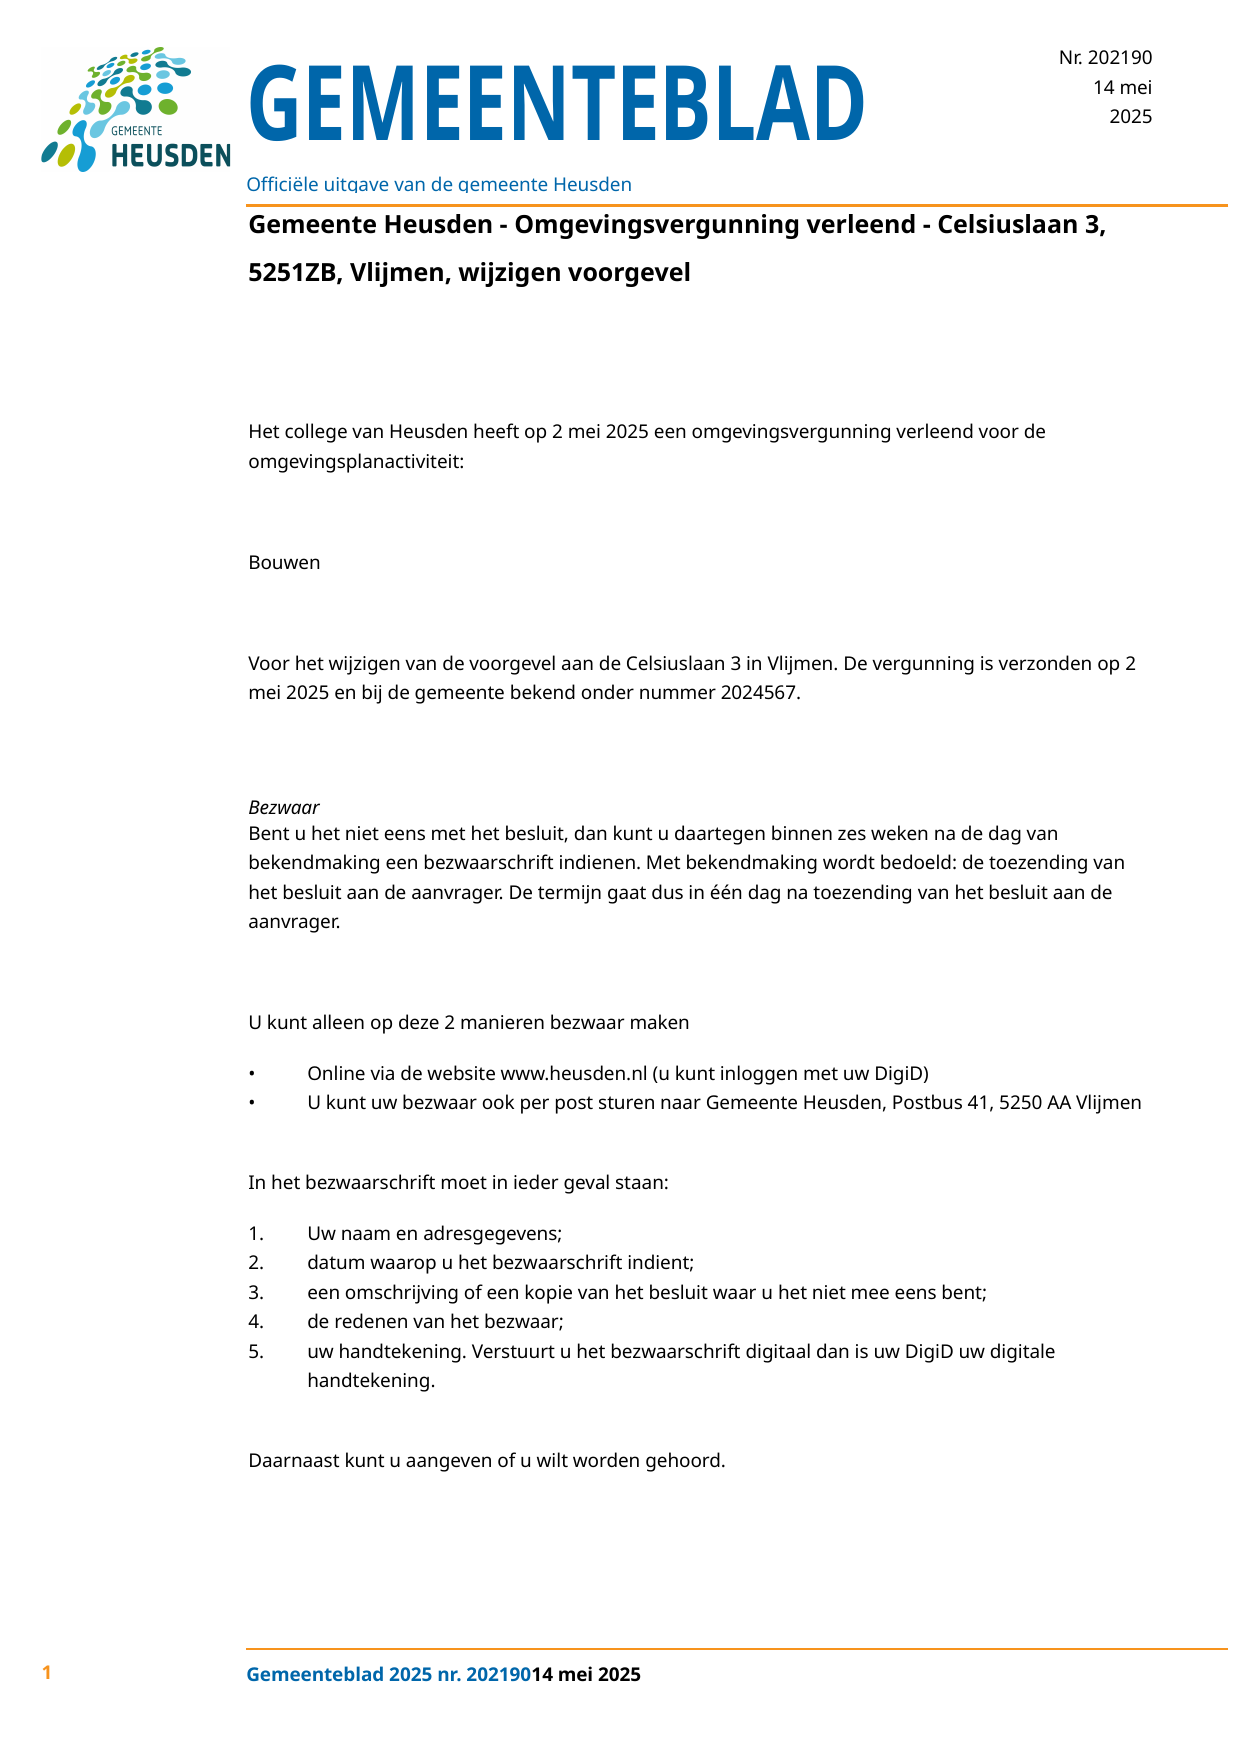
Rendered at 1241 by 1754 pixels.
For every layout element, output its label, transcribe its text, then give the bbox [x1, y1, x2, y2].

text In het bezwaarschrift moet in ieder geval staan: [248, 1169, 1152, 1195]
list datum waarop u het bezwaarschrift indient; [248, 1249, 1152, 1275]
list uw handtekening. Verstuurt u het bezwaarschrift digitaal dan is uw DigiD uw digitale handtekening. [248, 1338, 1152, 1393]
text U kunt alleen op deze 2 manieren bezwaar maken [248, 1009, 1152, 1035]
text Bouwen [248, 549, 1152, 575]
text Voor het wijzigen van de voorgevel aan de Celsiuslaan 3 in Vlijmen. De vergunning is verzonden op 2 mei 2025 en bij de gemeente bekend onder nummer 2024567. [248, 650, 1152, 705]
list een omschrijving of een kopie van het besluit waar u het niet mee eens bent; [248, 1279, 1152, 1304]
text Gemeente Heusden - Omgevingsvergunning verleend - Celsiuslaan 3, 5251ZB, Vlijmen, wijzigen voorgevel [248, 207, 1152, 288]
picture [41, 47, 231, 172]
text Daarnaast kunt u aangeven of u wilt worden gehoord. [248, 1448, 1152, 1473]
text Het college van Heusden heeft op 2 mei 2025 een omgevingsvergunning verleend voor de omgevingsplanactiviteit: [248, 419, 1152, 474]
list Online via de website www.heusden.nl (u kunt inloggen met uw DigiD) [248, 1060, 1152, 1085]
list Uw naam en adresgegevens; [248, 1220, 1152, 1245]
text Bezwaar [248, 794, 1152, 820]
list de redenen van het bezwaar; [248, 1308, 1152, 1334]
text Bent u het niet eens met het besluit, dan kunt u daartegen binnen zes weken na de dag van bekendmaking een bezwaarschrift indienen. Met bekendmaking wordt bedoeld: de toezending van het besluit aan de aanvrager. De termijn gaat dus in één dag na toezending van het besluit aan de aanvrager. [248, 820, 1152, 934]
list U kunt uw bezwaar ook per post sturen naar Gemeente Heusden, Postbus 41, 5250 AA Vlijmen [248, 1089, 1152, 1115]
